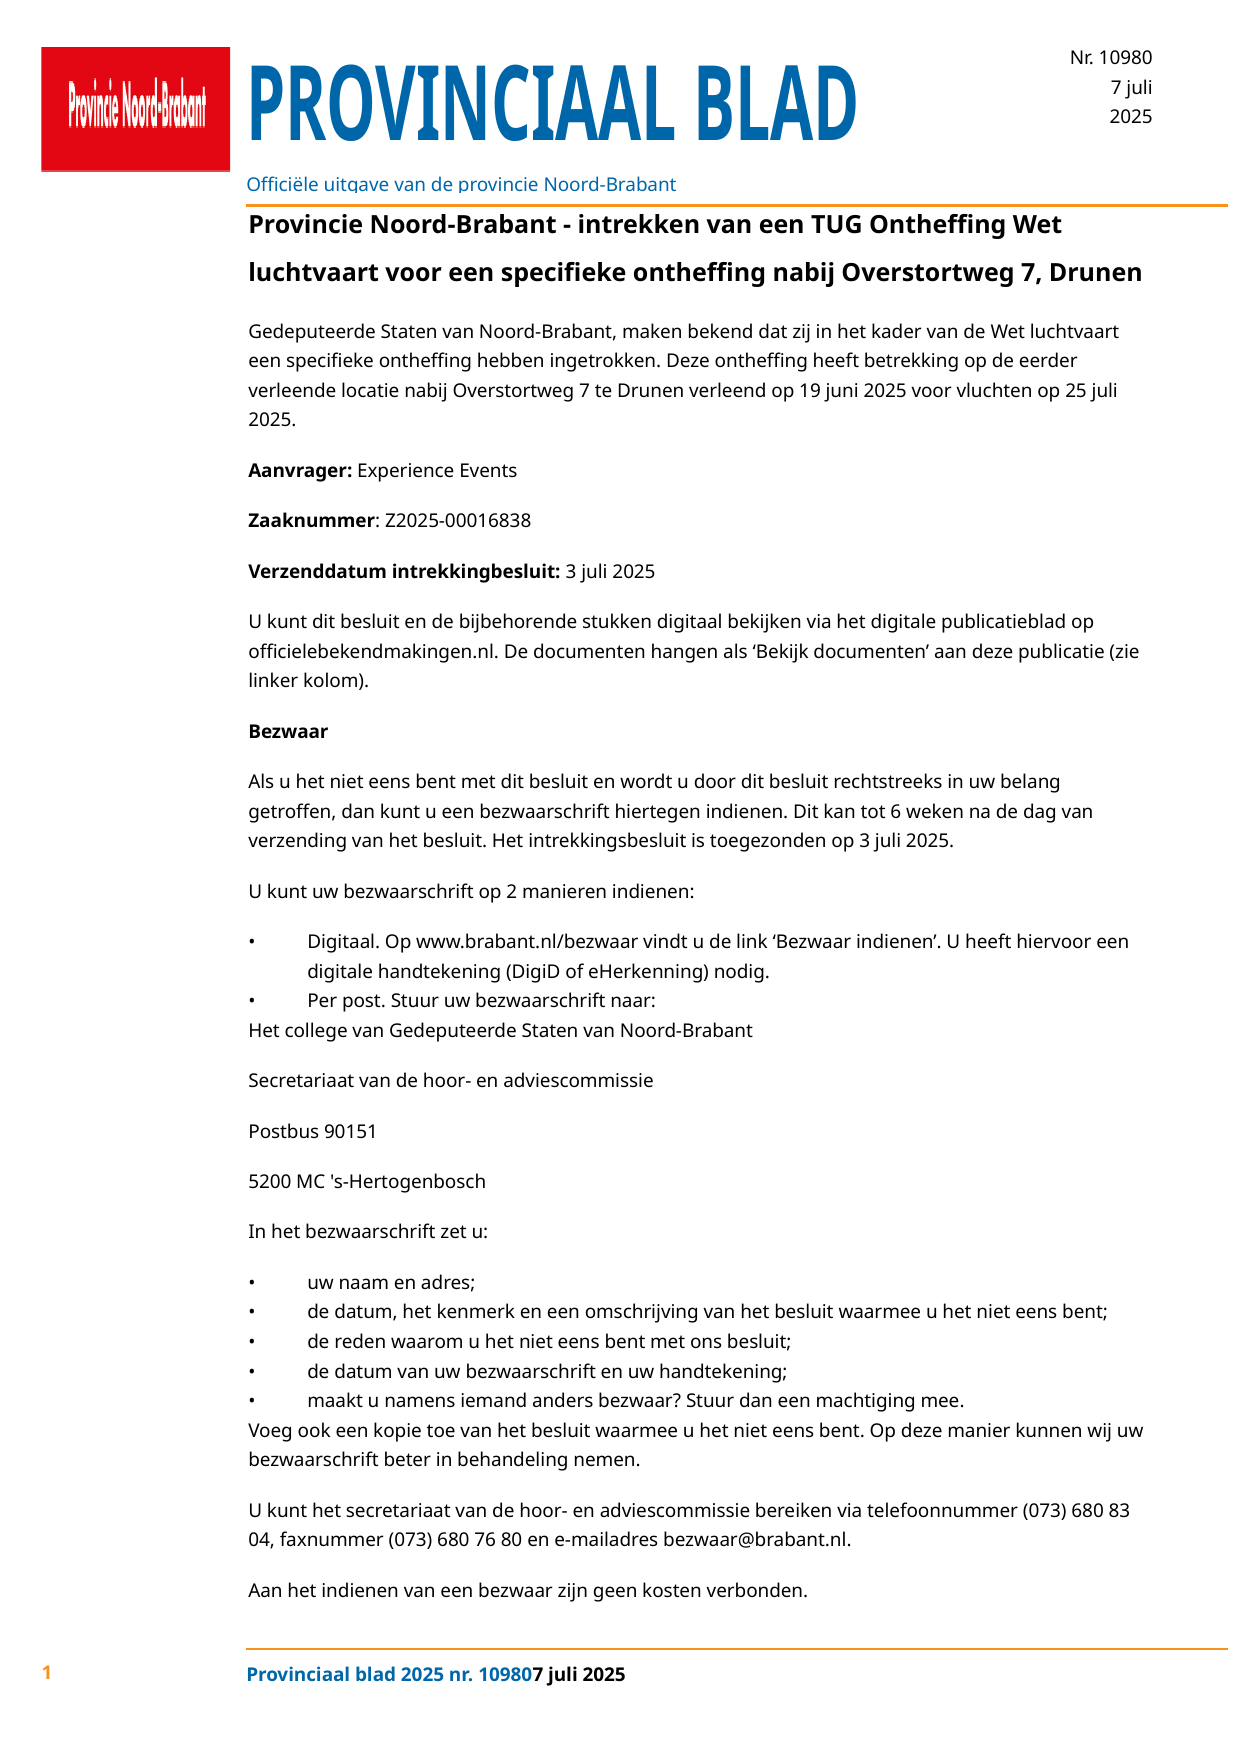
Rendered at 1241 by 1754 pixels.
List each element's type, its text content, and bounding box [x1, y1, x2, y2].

text Postbus 90151 [248, 1118, 1152, 1144]
text Aanvrager: Experience Events [248, 457, 1152, 483]
text Het college van Gedeputeerde Staten van Noord-Brabant [248, 1017, 1152, 1043]
text Bezwaar [248, 718, 1152, 744]
text Gedeputeerde Staten van Noord-Brabant, maken bekend dat zij in het kader van de Wet luchtvaart een specifieke ontheffing hebben ingetrokken. Deze ontheffing heeft betrekking op de eerder verleende locatie nabij Overstortweg 7 te Drunen verleend op 19 juni 2025 voor vluchten op 25 juli 2025. [248, 318, 1152, 432]
text Secretariaat van de hoor- en adviescommissie [248, 1067, 1152, 1093]
text In het bezwaarschrift zet u: [248, 1219, 1152, 1244]
text U kunt het secretariaat van de hoor- en adviescommissie bereiken via telefoonnummer (073) 680 83 04, faxnummer (073) 680 76 80 en e-mailadres bezwaar@brabant.nl. [248, 1497, 1152, 1552]
text 5200 MC 's‑Hertogenbosch [248, 1168, 1152, 1194]
list Digitaal. Op www.brabant.nl/bezwaar vindt u de link ‘Bezwaar indienen’. U heeft hiervoor een digitale handtekening (DigiD of eHerkenning) nodig. [248, 928, 1152, 984]
list maakt u namens iemand anders bezwaar? Stuur dan een machtiging mee. [248, 1387, 1152, 1413]
text Aan het indienen van een bezwaar zijn geen kosten verbonden. [248, 1577, 1152, 1603]
text Voeg ook een kopie toe van het besluit waarmee u het niet eens bent. Op deze manier kunnen wij uw bezwaarschrift beter in behandeling nemen. [248, 1417, 1152, 1472]
picture [41, 47, 231, 172]
list de reden waarom u het niet eens bent met ons besluit; [248, 1328, 1152, 1354]
text U kunt dit besluit en de bijbehorende stukken digitaal bekijken via het digitale publicatieblad op officielebekendmakingen.nl. De documenten hangen als ‘Bekijk documenten’ aan deze publicatie (zie linker kolom). [248, 608, 1152, 693]
list uw naam en adres; [248, 1269, 1152, 1295]
list de datum van uw bezwaarschrift en uw handtekening; [248, 1358, 1152, 1384]
text Provincie Noord-Brabant - intrekken van een TUG Ontheffing Wet luchtvaart voor een specifieke ontheffing nabij Overstortweg 7, Drunen [248, 207, 1152, 288]
text Als u het niet eens bent met dit besluit en wordt u door dit besluit rechtstreeks in uw belang getroffen, dan kunt u een bezwaarschrift hiertegen indienen. Dit kan tot 6 weken na de dag van verzending van het besluit. Het intrekkingsbesluit is toegezonden op 3 juli 2025. [248, 768, 1152, 853]
list Per post. Stuur uw bezwaarschrift naar: [248, 987, 1152, 1013]
text U kunt uw bezwaarschrift op 2 manieren indienen: [248, 878, 1152, 904]
text Zaaknummer: Z2025-00016838 [248, 507, 1152, 533]
list de datum, het kenmerk en een omschrijving van het besluit waarmee u het niet eens bent; [248, 1299, 1152, 1324]
text Verzenddatum intrekkingbesluit: 3 juli 2025 [248, 558, 1152, 584]
